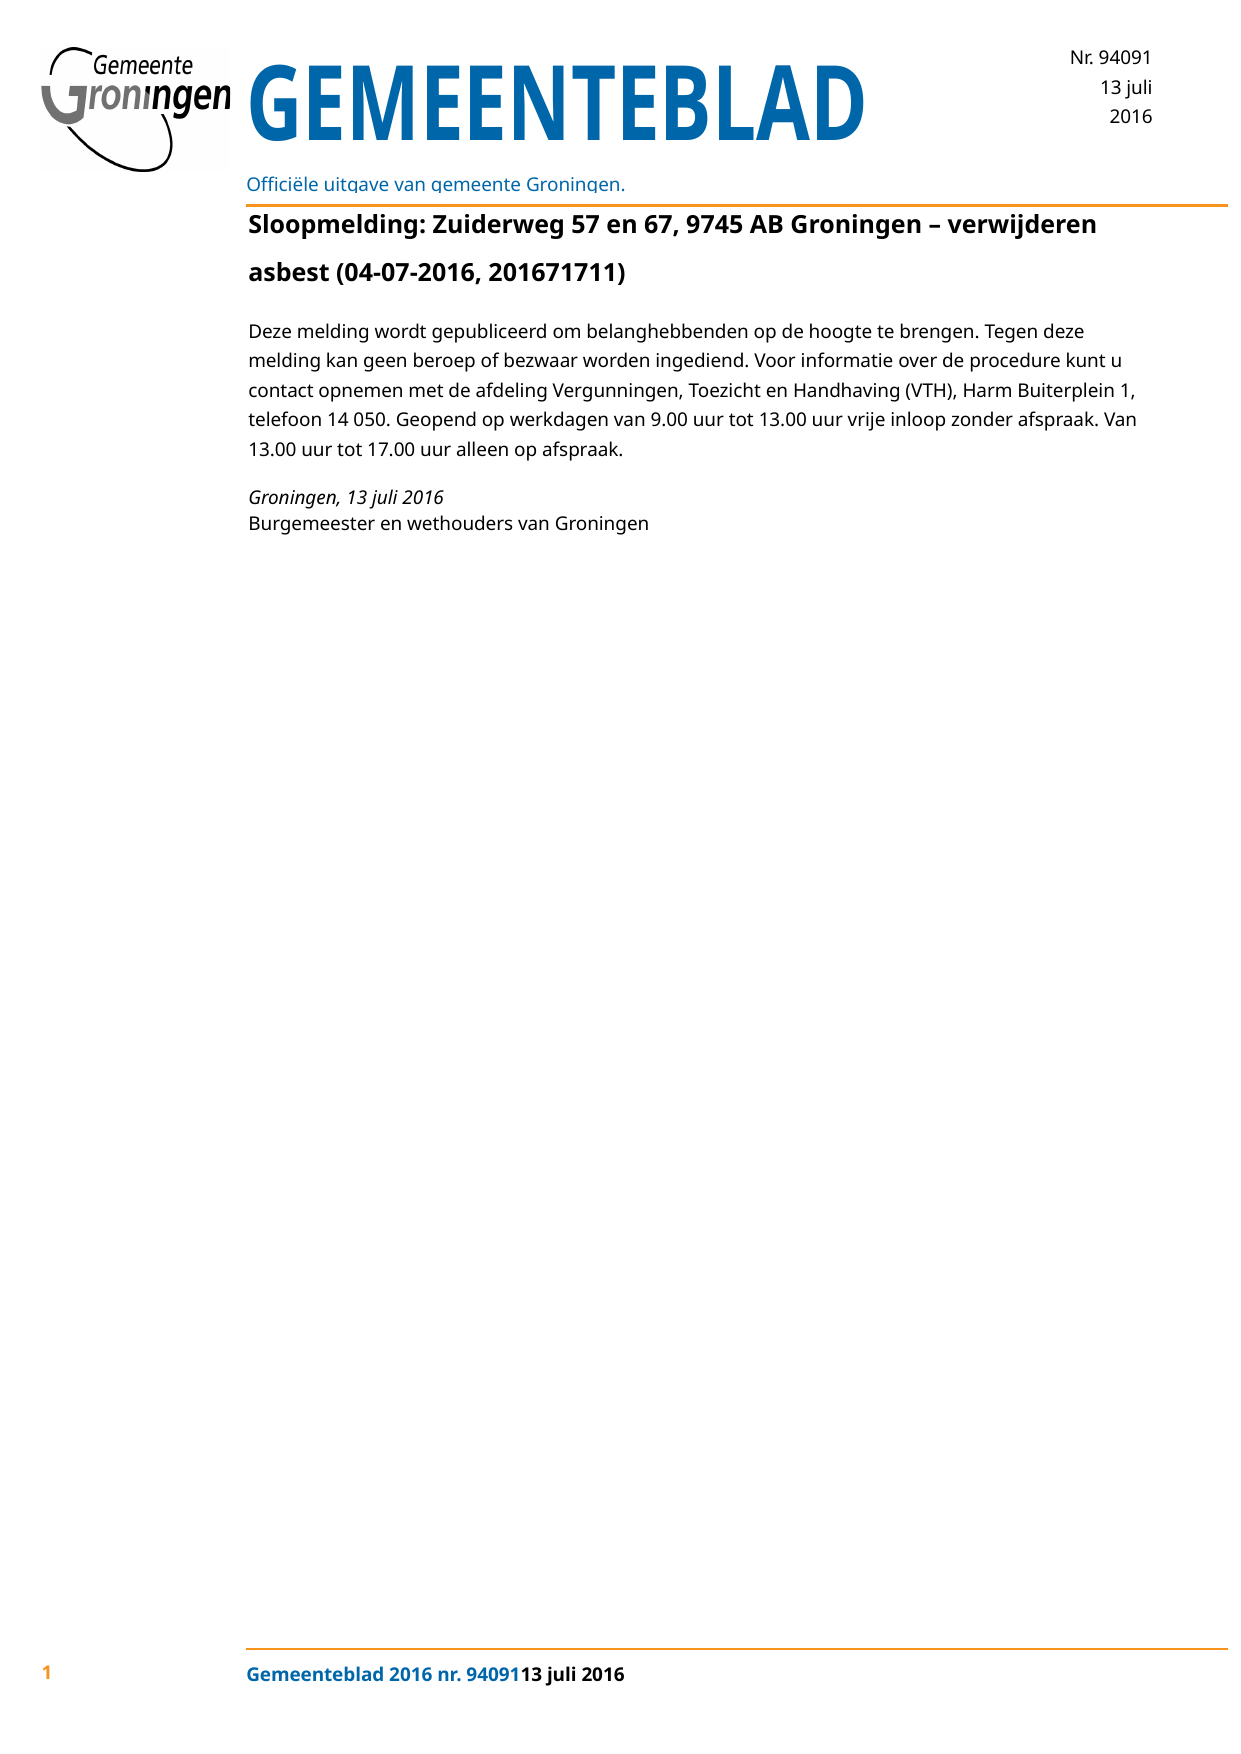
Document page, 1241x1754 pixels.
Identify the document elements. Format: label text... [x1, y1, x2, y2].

text Deze melding wordt gepubliceerd om belanghebbenden op de hoogte te brengen. Tegen deze melding kan geen beroep of bezwaar worden ingediend. Voor informatie over de procedure kunt u contact opnemen met de afdeling Vergunningen, Toezicht en Handhaving (VTH), Harm Buiterplein 1, telefoon 14 050. Geopend op werkdagen van 9.00 uur tot 13.00 uur vrije inloop zonder afspraak. Van 13.00 uur tot 17.00 uur alleen op afspraak. [248, 318, 1152, 462]
text Burgemeester en wethouders van Groningen [248, 510, 1152, 536]
text Sloopmelding: Zuiderweg 57 en 67, 9745 AB Groningen – verwijderen asbest (04-07-2016, 201671711) [248, 207, 1152, 288]
picture [41, 47, 231, 172]
text Groningen, 13 juli 2016 [248, 484, 1152, 510]
